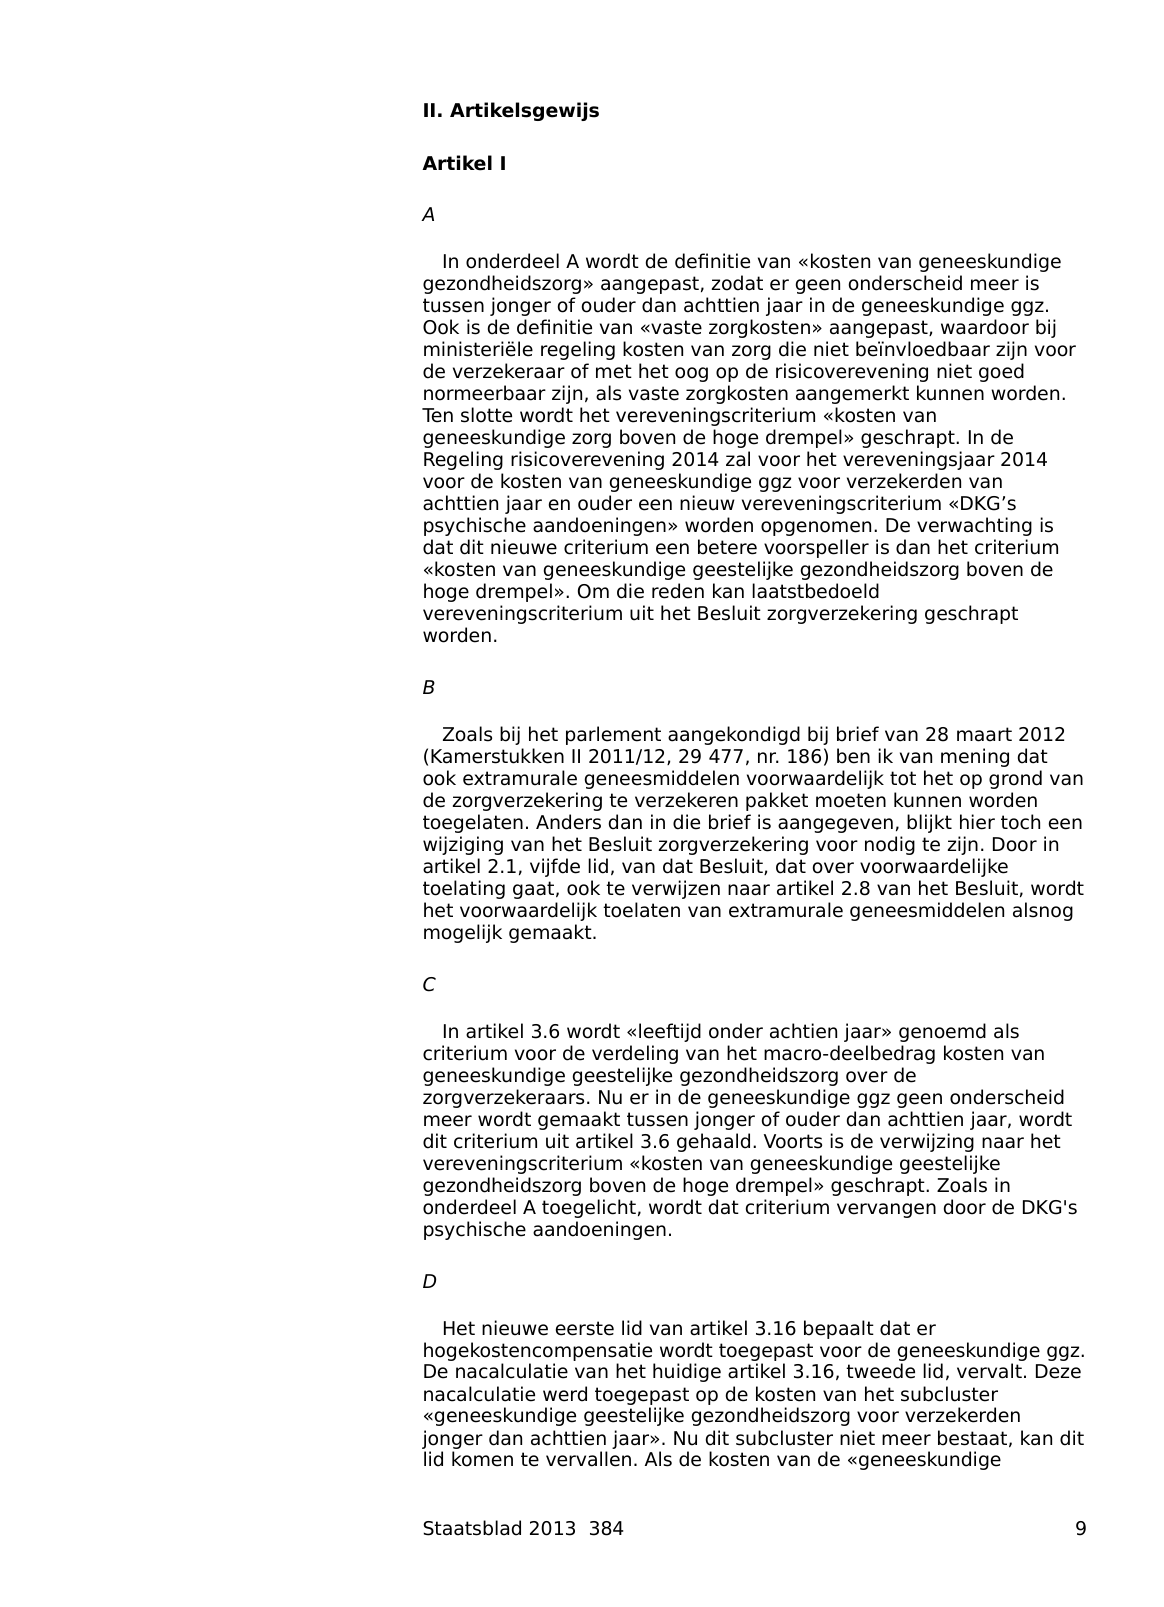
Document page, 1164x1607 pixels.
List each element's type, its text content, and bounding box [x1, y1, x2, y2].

text Het nieuwe eerste lid van artikel 3.16 bepaalt dat er hogekostencompensatie wordt toegepast voor de geneeskundige ggz. De nacalculatie van het huidige artikel 3.16, tweede lid, vervalt. Deze nacalculatie werd toegepast op de kosten van het subcluster «geneeskundige geestelijke gezondheidszorg voor verzekerden jonger dan achttien jaar». Nu dit subcluster niet meer bestaat, kan dit lid komen te vervallen. Als de kosten van de «geneeskundige [422, 1317, 1087, 1471]
subtitle A [422, 204, 1087, 226]
subtitle C [422, 974, 1087, 996]
subtitle D [422, 1271, 1087, 1292]
subtitle Artikel I [422, 152, 1087, 174]
subtitle II. Artikelsgewijs [422, 100, 1087, 122]
subtitle B [422, 677, 1087, 699]
text In artikel 3.6 wordt «leeftijd onder achtien jaar» genoemd als criterium voor de verdeling van het macro-deelbedrag kosten van geneeskundige geestelijke gezondheidszorg over de zorgverzekeraars. Nu er in de geneeskundige ggz geen onderscheid meer wordt gemaakt tussen jonger of ouder dan achttien jaar, wordt dit criterium uit artikel 3.6 gehaald. Voorts is de verwijzing naar het vereveningscriterium «kosten van geneeskundige geestelijke gezondheidszorg boven de hoge drempel» geschrapt. Zoals in onderdeel A toegelicht, wordt dat criterium vervangen door de DKG's psychische aandoeningen. [422, 1021, 1087, 1241]
text In onderdeel A wordt de definitie van «kosten van geneeskundige gezondheidszorg» aangepast, zodat er geen onderscheid meer is tussen jonger of ouder dan achttien jaar in de geneeskundige ggz. Ook is de definitie van «vaste zorgkosten» aangepast, waardoor bij ministeriële regeling kosten van zorg die niet beïnvloedbaar zijn voor de verzekeraar of met het oog op de risicoverevening niet goed normeerbaar zijn, als vaste zorgkosten aangemerkt kunnen worden. Ten slotte wordt het vereveningscriterium «kosten van geneeskundige zorg boven de hoge drempel» geschrapt. In de Regeling risicoverevening 2014 zal voor het vereveningsjaar 2014 voor de kosten van geneeskundige ggz voor verzekerden van achttien jaar en ouder een nieuw vereveningscriterium «DKG’s psychische aandoeningen» worden opgenomen. De verwachting is dat dit nieuwe criterium een betere voorspeller is dan het criterium «kosten van geneeskundige geestelijke gezondheidszorg boven de hoge drempel». Om die reden kan laatstbedoeld vereveningscriterium uit het Besluit zorgverzekering geschrapt worden. [422, 251, 1087, 647]
text Zoals bij het parlement aangekondigd bij brief van 28 maart 2012 (Kamerstukken II 2011/12, 29 477, nr. 186) ben ik van mening dat ook extramurale geneesmiddelen voorwaardelijk tot het op grond van de zorgverzekering te verzekeren pakket moeten kunnen worden toegelaten. Anders dan in die brief is aangegeven, blijkt hier toch een wijziging van het Besluit zorgverzekering voor nodig te zijn. Door in artikel 2.1, vijfde lid, van dat Besluit, dat over voorwaardelijke toelating gaat, ook te verwijzen naar artikel 2.8 van het Besluit, wordt het voorwaardelijk toelaten van extramurale geneesmiddelen alsnog mogelijk gemaakt. [422, 724, 1087, 944]
